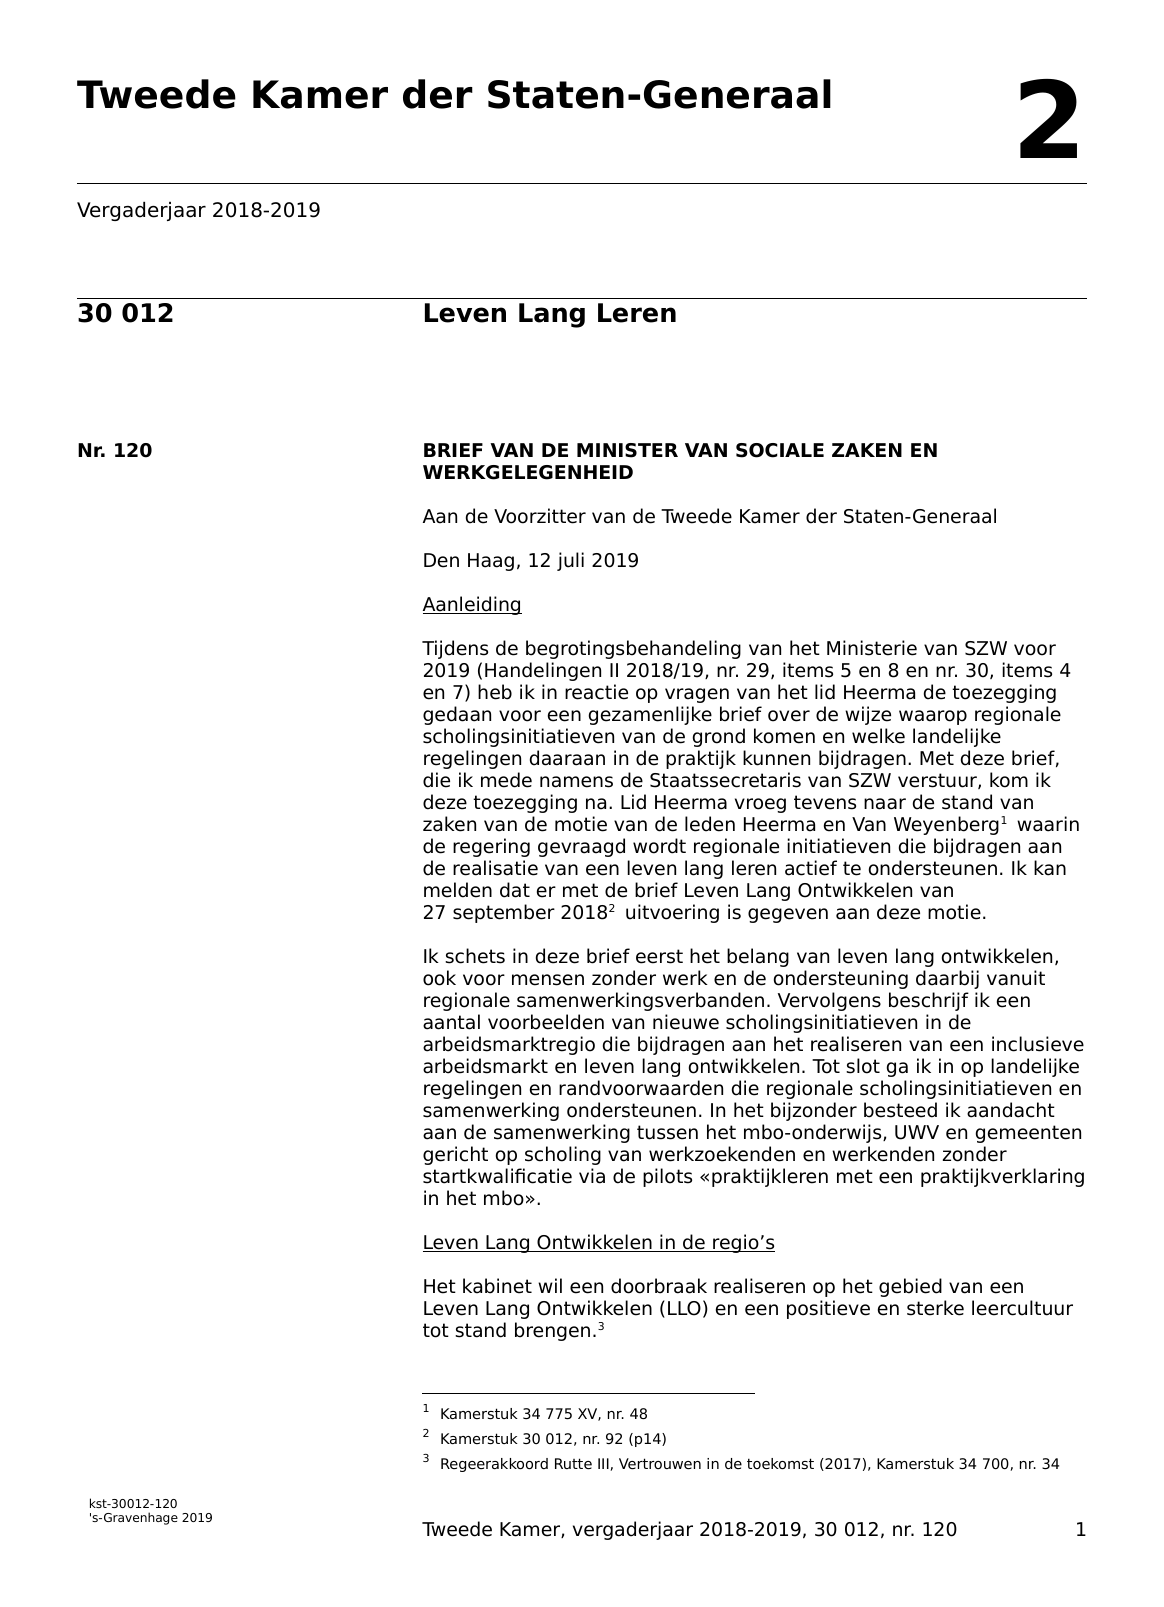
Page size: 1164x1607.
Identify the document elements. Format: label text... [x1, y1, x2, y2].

text Kamerstuk 30 012, nr. 92 (p14) [422, 1427, 1087, 1449]
subtitle Nr. 120 BRIEF VAN DE MINISTER VAN SOCIALE ZAKEN EN WERKGELEGENHEID [77, 440, 1087, 484]
text Den Haag, 12 juli 2019 [422, 550, 1087, 572]
table_header 2 [886, 59, 1087, 183]
table_header Tweede Kamer der Staten-Generaal [77, 59, 886, 183]
subtitle Aanleiding [422, 594, 1087, 616]
text kst-30012-120 [88, 1497, 323, 1511]
text Kamerstuk 34 775 XV, nr. 48 [422, 1402, 1087, 1424]
text Tijdens de begrotingsbehandeling van het Ministerie van SZW voor 2019 (Handelingen II 2018/19, nr. 29, items 5 en 8 en nr. 30, items 4 en 7) heb ik in reactie op vragen van het lid Heerma de toezegging gedaan voor een gezamenlijke brief over de wijze waarop regionale scholingsinitiatieven van de grond komen en welke landelijke regelingen daaraan in de praktijk kunnen bijdragen. Met deze brief, die ik mede namens de Staatssecretaris van SZW verstuur, kom ik deze toezegging na. Lid Heerma vroeg tevens naar de stand van zaken van de motie van de leden Heerma en Van Weyenberg waarin de regering gevraagd wordt regionale initiatieven die bijdragen aan de realisatie van een leven lang leren actief te ondersteunen. Ik kan melden dat er met de brief Leven Lang Ontwikkelen van 27 september 2018 uitvoering is gegeven aan deze motie. [422, 638, 1087, 924]
text Regeerakkoord Rutte III, Vertrouwen in de toekomst (2017), Kamerstuk 34 700, nr. 34 [422, 1452, 1087, 1474]
text 's-Gravenhage 2019 [88, 1511, 323, 1525]
subtitle Leven Lang Ontwikkelen in de regio’s [422, 1232, 1087, 1254]
text Ik schets in deze brief eerst het belang van leven lang ontwikkelen, ook voor mensen zonder werk en de ondersteuning daarbij vanuit regionale samenwerkingsverbanden. Vervolgens beschrijf ik een aantal voorbeelden van nieuwe scholingsinitiatieven in de arbeidsmarktregio die bijdragen aan het realiseren van een inclusieve arbeidsmarkt en leven lang ontwikkelen. Tot slot ga ik in op landelijke regelingen en randvoorwaarden die regionale scholingsinitiatieven en samenwerking ondersteunen. In het bijzonder besteed ik aandacht aan de samenwerking tussen het mbo-onderwijs, UWV en gemeenten gericht op scholing van werkzoekenden en werkenden zonder startkwalificatie via de pilots «praktijkleren met een praktijkverklaring in het mbo». [422, 946, 1087, 1210]
subtitle 30 012 Leven Lang Leren [77, 299, 1087, 329]
table_cell Vergaderjaar 2018-2019 [77, 184, 1087, 298]
text Aan de Voorzitter van de Tweede Kamer der Staten-Generaal [422, 506, 1087, 528]
text Het kabinet wil een doorbraak realiseren op het gebied van een Leven Lang Ontwikkelen (LLO) en een positieve en sterke leercultuur tot stand brengen. [422, 1276, 1087, 1342]
